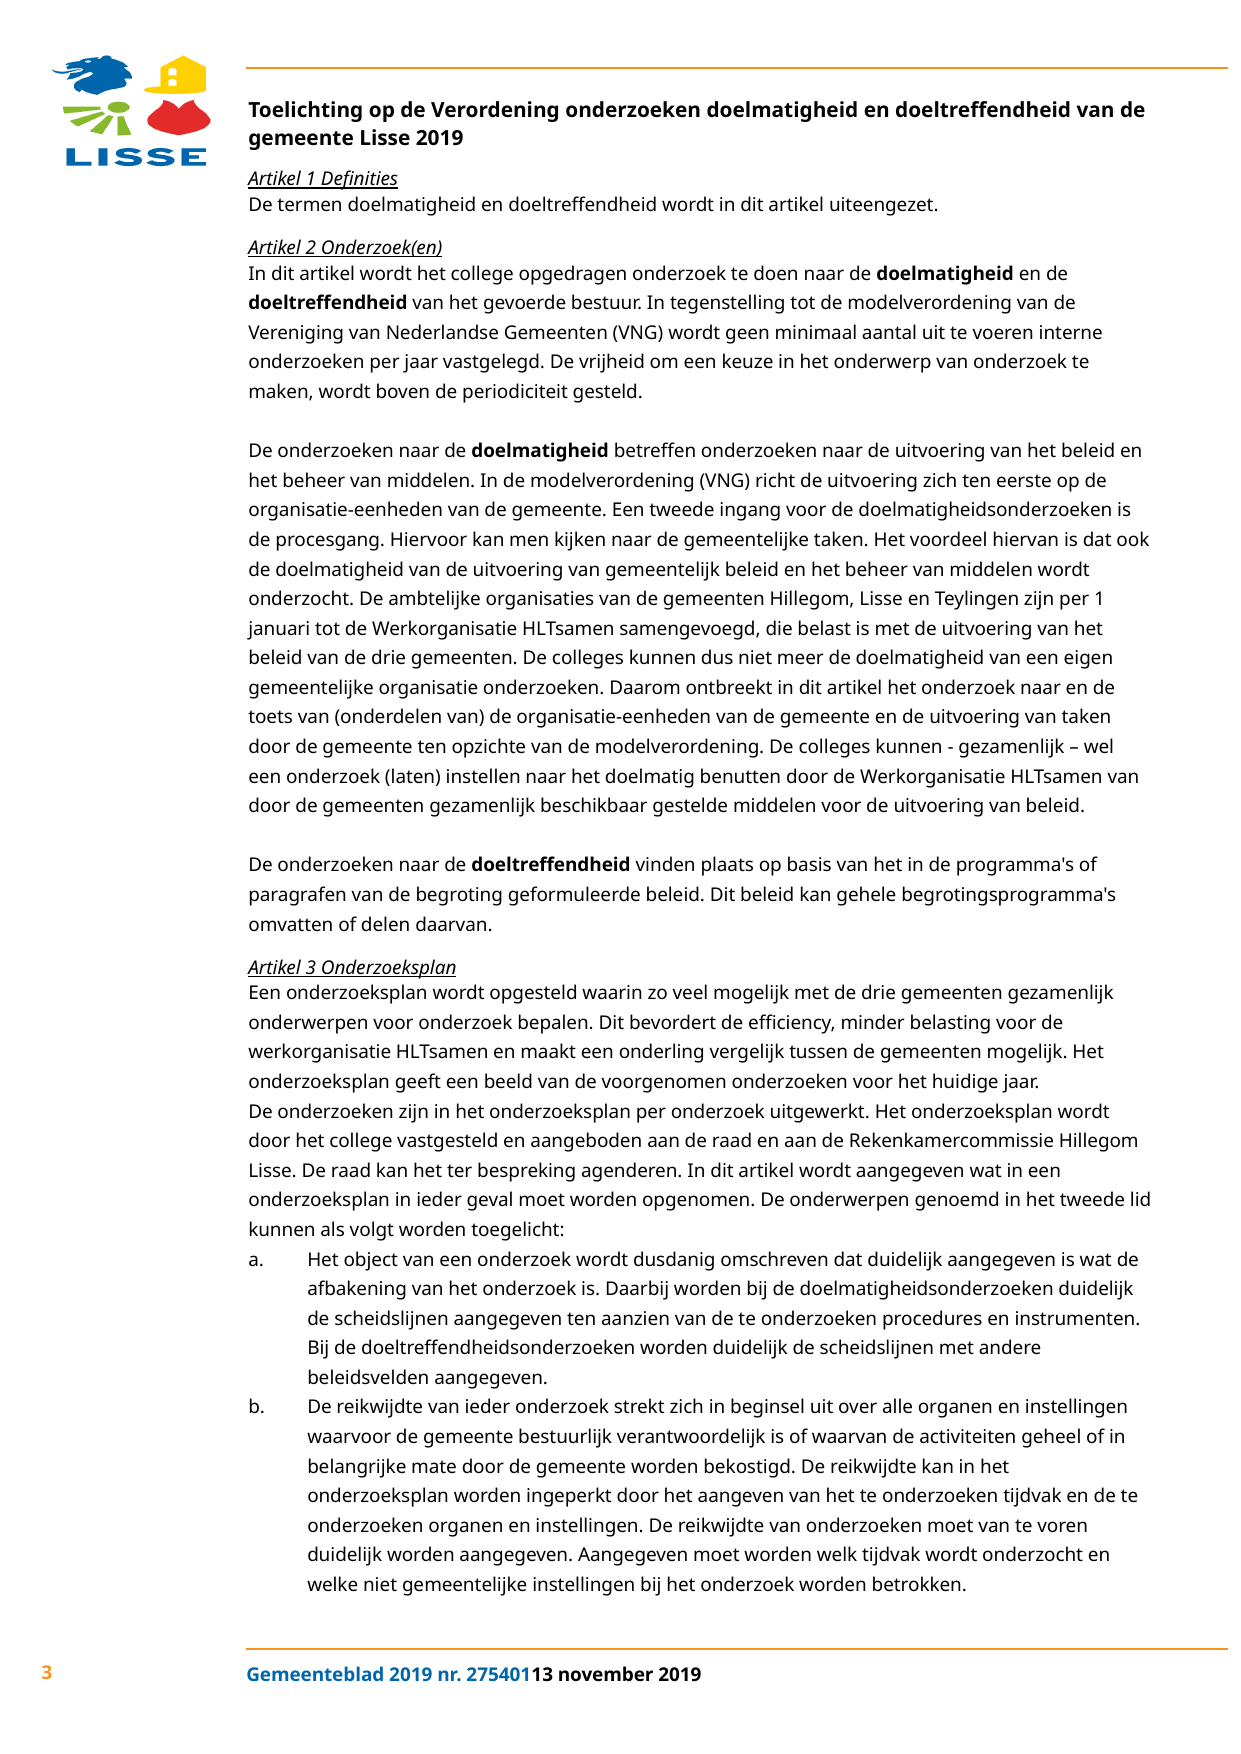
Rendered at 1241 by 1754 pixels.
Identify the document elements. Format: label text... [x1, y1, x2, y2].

text Toelichting op de Verordening onderzoeken doelmatigheid en doeltreffendheid van de gemeente Lisse 2019 [248, 95, 1152, 152]
text Een onderzoeksplan wordt opgesteld waarin zo veel mogelijk met de drie gemeenten gezamenlijk onderwerpen voor onderzoek bepalen. Dit bevordert de efficiency, minder belasting voor de werkorganisatie HLTsamen en maakt een onderling vergelijk tussen de gemeenten mogelijk. Het onderzoeksplan geeft een beeld van de voorgenomen onderzoeken voor het huidige jaar. [248, 979, 1152, 1094]
picture [41, 47, 231, 172]
text De onderzoeken naar de doeltreffendheid vinden plaats op basis van het in de programma's of paragrafen van de begroting geformuleerde beleid. Dit beleid kan gehele begrotingsprogramma's omvatten of delen daarvan. [248, 852, 1152, 936]
text Artikel 2 Onderzoek(en) [248, 234, 1152, 260]
text Artikel 3 Onderzoeksplan [248, 954, 1152, 979]
list Het object van een onderzoek wordt dusdanig omschreven dat duidelijk aangegeven is wat de afbakening van het onderzoek is. Daarbij worden bij de doelmatigheidsonderzoeken duidelijk de scheidslijnen aangegeven ten aanzien van de te onderzoeken procedures en instrumenten. Bij de doeltreffendheidsonderzoeken worden duidelijk de scheidslijnen met andere beleidsvelden aangegeven. [248, 1246, 1152, 1390]
text De onderzoeken naar de doelmatigheid betreffen onderzoeken naar de uitvoering van het beleid en het beheer van middelen. In de modelverordening (VNG) richt de uitvoering zich ten eerste op de organisatie-eenheden van de gemeente. Een tweede ingang voor de doelmatigheidsonderzoeken is de procesgang. Hiervoor kan men kijken naar de gemeentelijke taken. Het voordeel hiervan is dat ook de doelmatigheid van de uitvoering van gemeentelijk beleid en het beheer van middelen wordt onderzocht. De ambtelijke organisaties van de gemeenten Hillegom, Lisse en Teylingen zijn per 1 januari tot de Werkorganisatie HLTsamen samengevoegd, die belast is met de uitvoering van het beleid van de drie gemeenten. De colleges kunnen dus niet meer de doelmatigheid van een eigen gemeentelijke organisatie onderzoeken. Daarom ontbreekt in dit artikel het onderzoek naar en de toets van (onderdelen van) de organisatie-eenheden van de gemeente en de uitvoering van taken door de gemeente ten opzichte van de modelverordening. De colleges kunnen - gezamenlijk – wel een onderzoek (laten) instellen naar het doelmatig benutten door de Werkorganisatie HLTsamen van door de gemeenten gezamenlijk beschikbaar gestelde middelen voor de uitvoering van beleid. [248, 437, 1152, 818]
list De reikwijdte van ieder onderzoek strekt zich in beginsel uit over alle organen en instellingen waarvoor de gemeente bestuurlijk verantwoordelijk is of waarvan de activiteiten geheel of in belangrijke mate door de gemeente worden bekostigd. De reikwijdte kan in het onderzoeksplan worden ingeperkt door het aangeven van het te onderzoeken tijdvak en de te onderzoeken organen en instellingen. De reikwijdte van onderzoeken moet van te voren duidelijk worden aangegeven. Aangegeven moet worden welk tijdvak wordt onderzocht en welke niet gemeentelijke instellingen bij het onderzoek worden betrokken. [248, 1394, 1152, 1597]
text In dit artikel wordt het college opgedragen onderzoek te doen naar de doelmatigheid en de doeltreffendheid van het gevoerde bestuur. In tegenstelling tot de modelverordening van de Vereniging van Nederlandse Gemeenten (VNG) wordt geen minimaal aantal uit te voeren interne onderzoeken per jaar vastgelegd. De vrijheid om een keuze in het onderwerp van onderzoek te maken, wordt boven de periodiciteit gesteld. [248, 260, 1152, 404]
text De onderzoeken zijn in het onderzoeksplan per onderzoek uitgewerkt. Het onderzoeksplan wordt door het college vastgesteld en aangeboden aan de raad en aan de Rekenkamercommissie Hillegom Lisse. De raad kan het ter bespreking agenderen. In dit artikel wordt aangegeven wat in een onderzoeksplan in ieder geval moet worden opgenomen. De onderwerpen genoemd in het tweede lid kunnen als volgt worden toegelicht: [248, 1098, 1152, 1242]
text Artikel 1 Definities [248, 165, 1152, 191]
text De termen doelmatigheid en doeltreffendheid wordt in dit artikel uiteengezet. [248, 191, 1152, 217]
